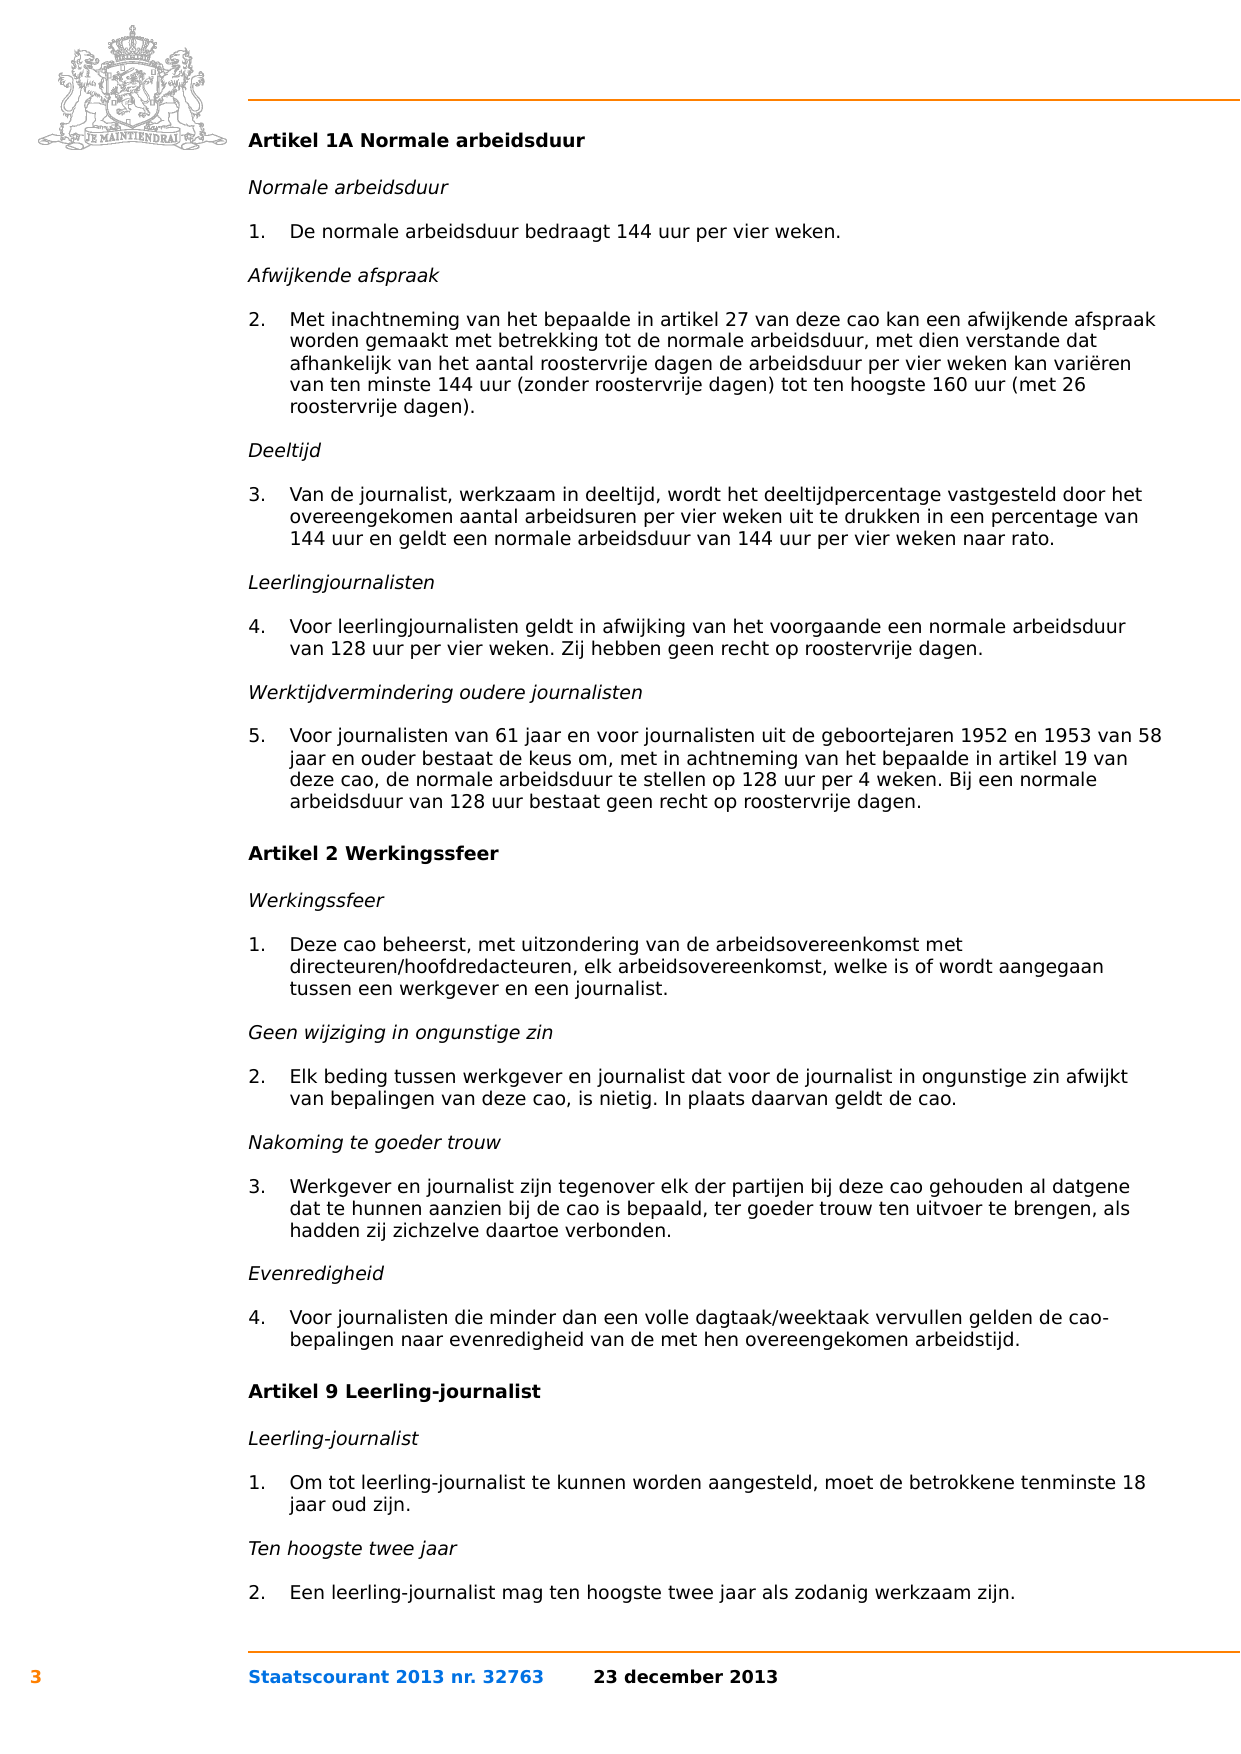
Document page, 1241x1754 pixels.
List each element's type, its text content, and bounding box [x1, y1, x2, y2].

subtitle Nakoming te goeder trouw [248, 1132, 1163, 1154]
subtitle Ten hoogste twee jaar [248, 1538, 1163, 1560]
subtitle Artikel 1A Normale arbeidsduur [248, 130, 1163, 152]
text 4. Voor journalisten die minder dan een volle dagtaak/weektaak vervullen gelden de cao-bepalingen naar evenredigheid van de met hen overeengekomen arbeidstijd. [248, 1307, 1163, 1351]
subtitle Geen wijziging in ongunstige zin [248, 1022, 1163, 1044]
subtitle Werkingssfeer [248, 890, 1163, 912]
subtitle Afwijkende afspraak [248, 264, 1163, 287]
text 4. Voor leerlingjournalisten geldt in afwijking van het voorgaande een normale arbeidsduur van 128 uur per vier weken. Zij hebben geen recht op roostervrije dagen. [248, 616, 1163, 660]
text 1. Deze cao beheerst, met uitzondering van de arbeidsovereenkomst met directeuren/hoofdredacteuren, elk arbeidsovereenkomst, welke is of wordt aangegaan tussen een werkgever en een journalist. [248, 934, 1163, 1000]
picture [38, 25, 227, 150]
subtitle Normale arbeidsduur [248, 177, 1163, 199]
text 1. De normale arbeidsduur bedraagt 144 uur per vier weken. [248, 221, 1163, 243]
text 2. Elk beding tussen werkgever en journalist dat voor de journalist in ongunstige zin afwijkt van bepalingen van deze cao, is nietig. In plaats daarvan geldt de cao. [248, 1066, 1163, 1110]
subtitle Leerling-journalist [248, 1428, 1163, 1450]
text 3. Werkgever en journalist zijn tegenover elk der partijen bij deze cao gehouden al datgene dat te hunnen aanzien bij de cao is bepaald, ter goeder trouw ten uitvoer te brengen, als hadden zij zichzelve daartoe verbonden. [248, 1176, 1163, 1241]
subtitle Artikel 2 Werkingssfeer [248, 843, 1163, 865]
text 5. Voor journalisten van 61 jaar en voor journalisten uit de geboortejaren 1952 en 1953 van 58 jaar en ouder bestaat de keus om, met in achtneming van het bepaalde in artikel 19 van deze cao, de normale arbeidsduur te stellen op 128 uur per 4 weken. Bij een normale arbeidsduur van 128 uur bestaat geen recht op roostervrije dagen. [248, 725, 1163, 813]
subtitle Deeltijd [248, 440, 1163, 462]
text 2. Met inachtneming van het bepaalde in artikel 27 van deze cao kan een afwijkende afspraak worden gemaakt met betrekking tot de normale arbeidsduur, met dien verstande dat afhankelijk van het aantal roostervrije dagen de arbeidsduur per vier weken kan variëren van ten minste 144 uur (zonder roostervrije dagen) tot ten hoogste 160 uur (met 26 roostervrije dagen). [248, 308, 1163, 418]
subtitle Evenredigheid [248, 1263, 1163, 1285]
text 1. Om tot leerling-journalist te kunnen worden aangesteld, moet de betrokkene tenminste 18 jaar oud zijn. [248, 1472, 1163, 1516]
text 2. Een leerling-journalist mag ten hoogste twee jaar als zodanig werkzaam zijn. [248, 1582, 1163, 1604]
subtitle Artikel 9 Leerling-journalist [248, 1381, 1163, 1403]
subtitle Werktijdvermindering oudere journalisten [248, 682, 1163, 703]
text 3. Van de journalist, werkzaam in deeltijd, wordt het deeltijdpercentage vastgesteld door het overeengekomen aantal arbeidsuren per vier weken uit te drukken in een percentage van 144 uur en geldt een normale arbeidsduur van 144 uur per vier weken naar rato. [248, 484, 1163, 550]
subtitle Leerlingjournalisten [248, 572, 1163, 594]
